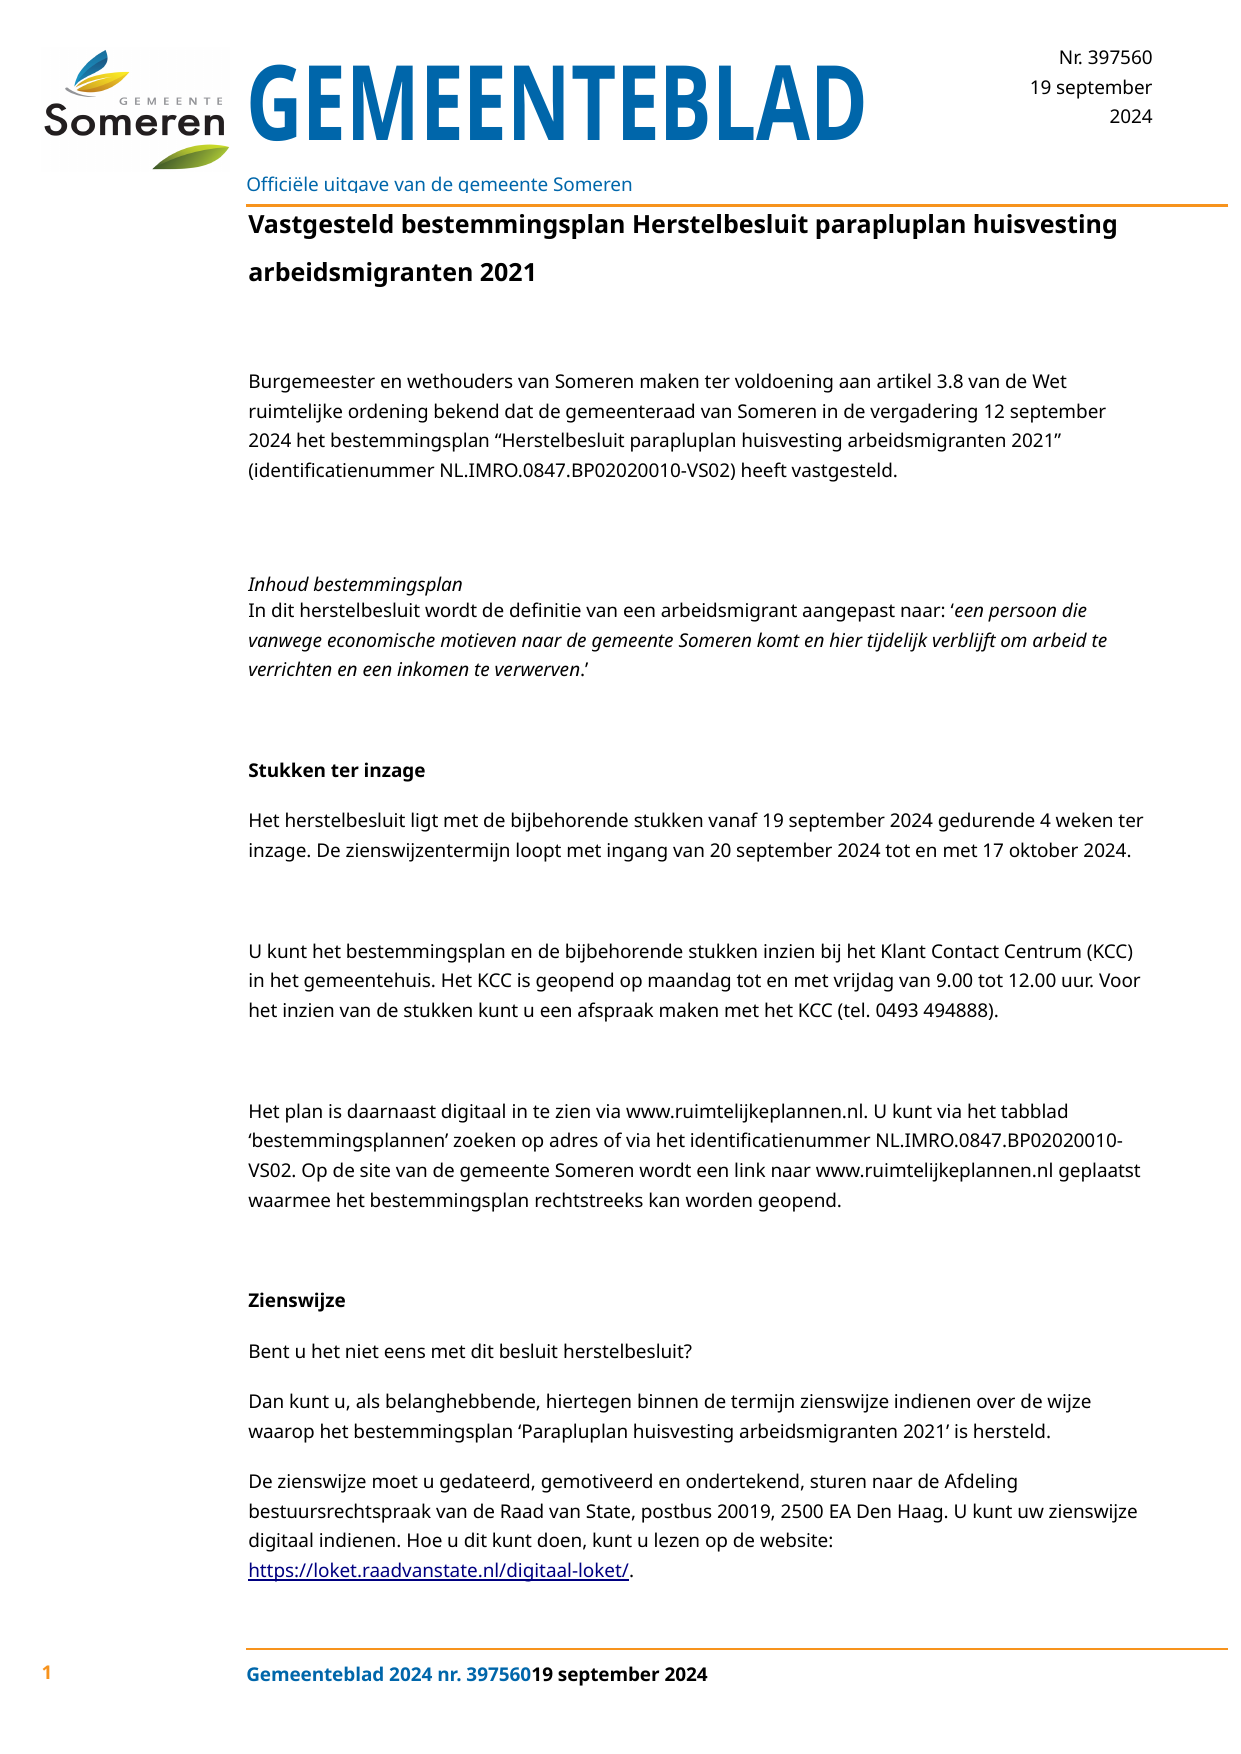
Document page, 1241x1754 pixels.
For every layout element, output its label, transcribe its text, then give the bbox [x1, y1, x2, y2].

text Inhoud bestemmingsplan [248, 571, 1152, 597]
text U kunt het bestemmingsplan en de bijbehorende stukken inzien bij het Klant Contact Centrum (KCC) in het gemeentehuis. Het KCC is geopend op maandag tot en met vrijdag van 9.00 tot 12.00 uur. Voor het inzien van de stukken kunt u een afspraak maken met het KCC (tel. 0493 494888). [248, 938, 1152, 1023]
picture [41, 47, 231, 172]
text Zienswijze [248, 1288, 1152, 1313]
text Het herstelbesluit ligt met de bijbehorende stukken vanaf 19 september 2024 gedurende 4 weken ter inzage. De zienswijzentermijn loopt met ingang van 20 september 2024 tot en met 17 oktober 2024. [248, 808, 1152, 863]
text Vastgesteld bestemmingsplan Herstelbesluit parapluplan huisvesting arbeidsmigranten 2021 [248, 207, 1152, 288]
text Bent u het niet eens met dit besluit herstelbesluit? [248, 1338, 1152, 1364]
text In dit herstelbesluit wordt de definitie van een arbeidsmigrant aangepast naar: ‘een persoon die vanwege economische motieven naar de gemeente Someren komt en hier tijdelijk verblijft om arbeid te verrichten en een inkomen te verwerven.’ [248, 597, 1152, 682]
text Burgemeester en wethouders van Someren maken ter voldoening aan artikel 3.8 van de Wet ruimtelijke ordening bekend dat de gemeenteraad van Someren in de vergadering 12 september 2024 het bestemmingsplan “Herstelbesluit parapluplan huisvesting arbeidsmigranten 2021” (identificatienummer NL.IMRO.0847.BP02020010-VS02) heeft vastgesteld. [248, 368, 1152, 483]
text Dan kunt u, als belanghebbende, hiertegen binnen de termijn zienswijze indienen over de wijze waarop het bestemmingsplan ‘Parapluplan huisvesting arbeidsmigranten 2021’ is hersteld. [248, 1388, 1152, 1444]
text Het plan is daarnaast digitaal in te zien via www.ruimtelijkeplannen.nl. U kunt via het tabblad ‘bestemmingsplannen’ zoeken op adres of via het identificatienummer NL.IMRO.0847.BP02020010-VS02. Op de site van de gemeente Someren wordt een link naar www.ruimtelijkeplannen.nl geplaatst waarmee het bestemmingsplan rechtstreeks kan worden geopend. [248, 1098, 1152, 1212]
text De zienswijze moet u gedateerd, gemotiveerd en ondertekend, sturen naar de Afdeling bestuursrechtspraak van de Raad van State, postbus 20019, 2500 EA Den Haag. U kunt uw zienswijze digitaal indienen. Hoe u dit kunt doen, kunt u lezen op de website: https://loket.raadvanstate.nl/digitaal-loket/. [248, 1468, 1152, 1583]
text Stukken ter inzage [248, 757, 1152, 783]
